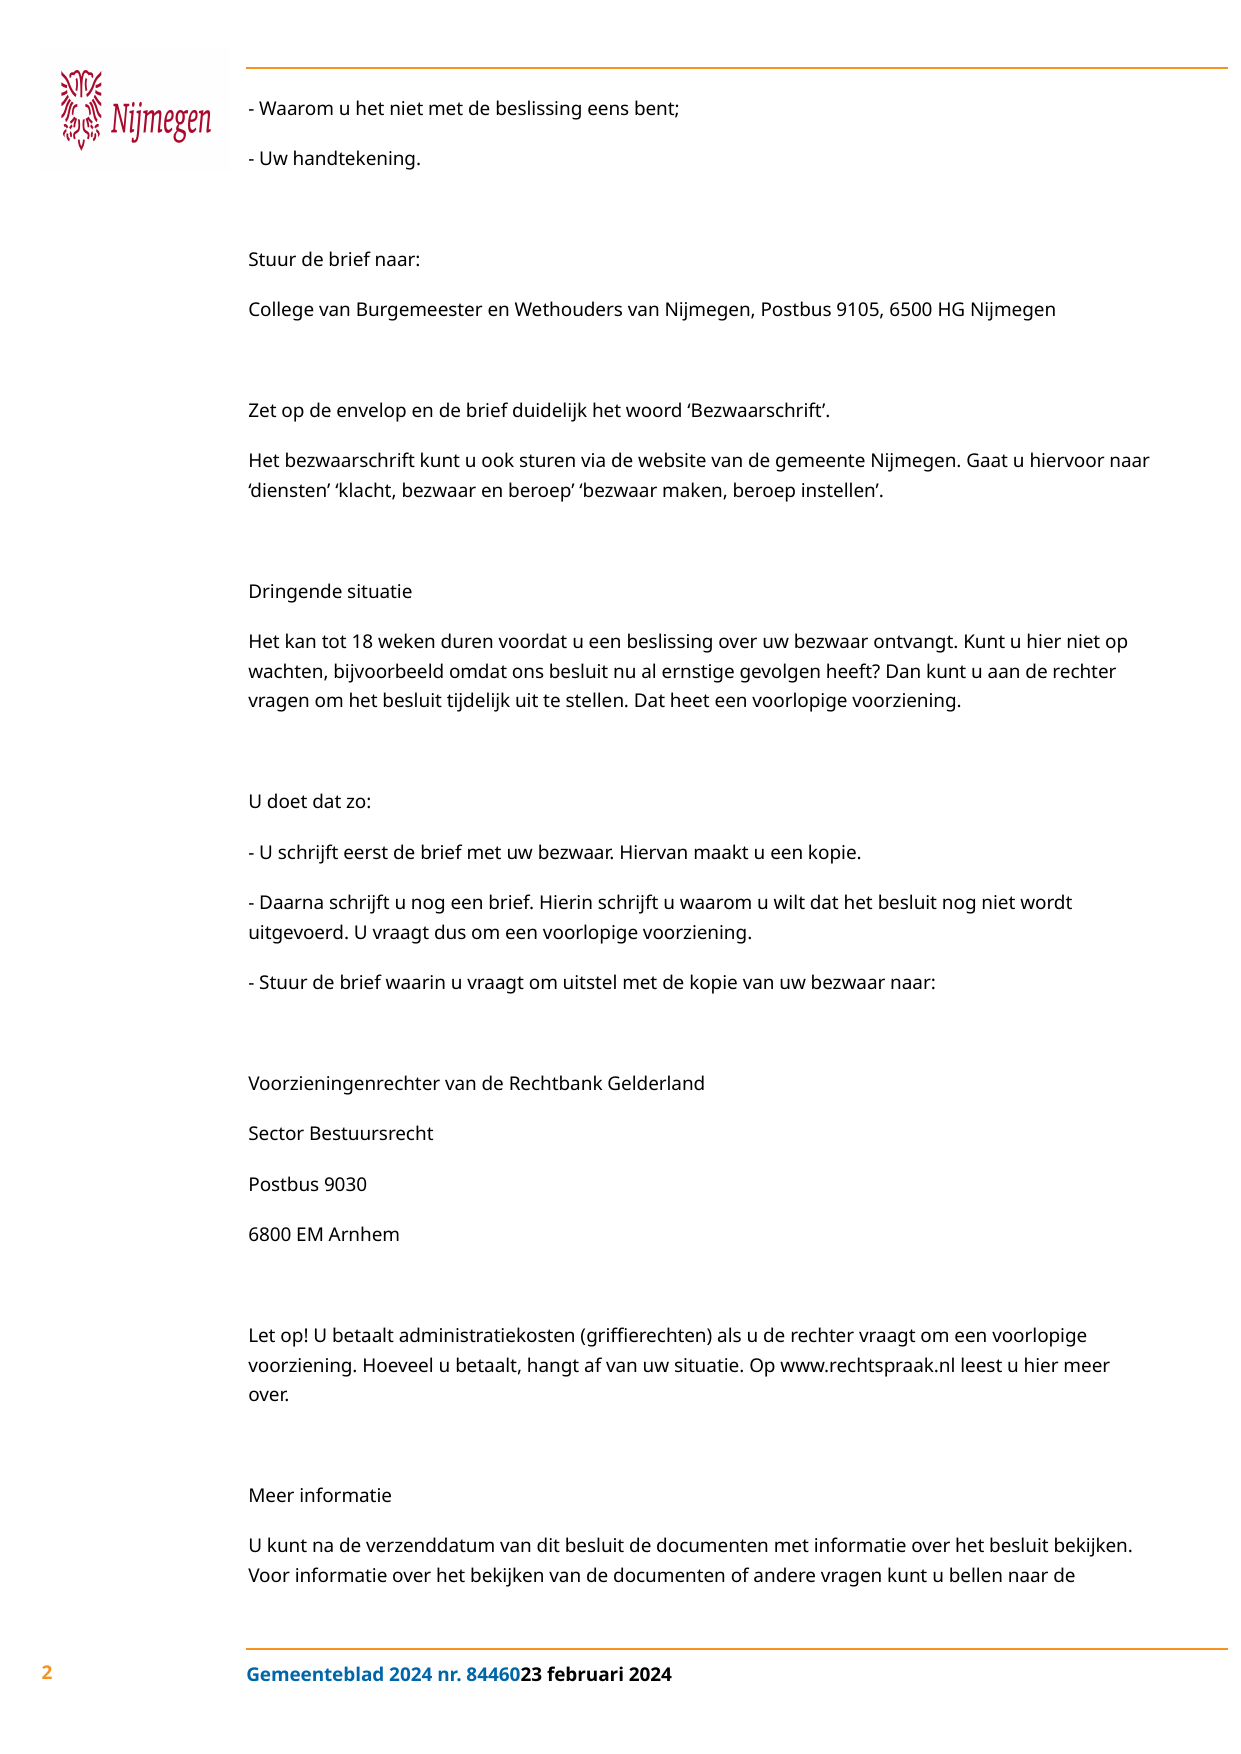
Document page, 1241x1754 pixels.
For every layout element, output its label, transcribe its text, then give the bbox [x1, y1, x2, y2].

text - Uw handtekening. [248, 145, 1152, 171]
text Stuur de brief naar: [248, 246, 1152, 272]
text Postbus 9030 [248, 1171, 1152, 1197]
text - U schrijft eerst de brief met uw bezwaar. Hiervan maakt u een kopie. [248, 839, 1152, 865]
text Het bezwaarschrift kunt u ook sturen via de website van de gemeente Nijmegen. Gaat u hiervoor naar ‘diensten’ ‘klacht, bezwaar en beroep’ ‘bezwaar maken, beroep instellen’. [248, 448, 1152, 503]
text 6800 EM Arnhem [248, 1221, 1152, 1247]
text Sector Bestuursrecht [248, 1121, 1152, 1146]
text - Stuur de brief waarin u vraagt om uitstel met de kopie van uw bezwaar naar: [248, 969, 1152, 995]
text U kunt na de verzenddatum van dit besluit de documenten met informatie over het besluit bekijken. Voor informatie over het bekijken van de documenten of andere vragen kunt u bellen naar de [248, 1533, 1152, 1588]
text College van Burgemeester en Wethouders van Nijmegen, Postbus 9105, 6500 HG Nijmegen [248, 296, 1152, 322]
text Dringende situatie [248, 578, 1152, 604]
text U doet dat zo: [248, 788, 1152, 814]
text Voorzieningenrechter van de Rechtbank Gelderland [248, 1070, 1152, 1096]
picture [41, 47, 231, 172]
text Let op! U betaalt administratiekosten (griffierechten) als u de rechter vraagt om een voorlopige voorziening. Hoeveel u betaalt, hangt af van uw situatie. Op www.rechtspraak.nl leest u hier meer over. [248, 1322, 1152, 1407]
text Het kan tot 18 weken duren voordat u een beslissing over uw bezwaar ontvangt. Kunt u hier niet op wachten, bijvoorbeeld omdat ons besluit nu al ernstige gevolgen heeft? Dan kunt u aan de rechter vragen om het besluit tijdelijk uit te stellen. Dat heet een voorlopige voorziening. [248, 628, 1152, 713]
text - Waarom u het niet met de beslissing eens bent; [248, 95, 1152, 121]
text Zet op de envelop en de brief duidelijk het woord ‘Bezwaarschrift’. [248, 397, 1152, 423]
text Meer informatie [248, 1482, 1152, 1508]
text - Daarna schrijft u nog een brief. Hierin schrijft u waarom u wilt dat het besluit nog niet wordt uitgevoerd. U vraagt dus om een voorlopige voorziening. [248, 889, 1152, 945]
